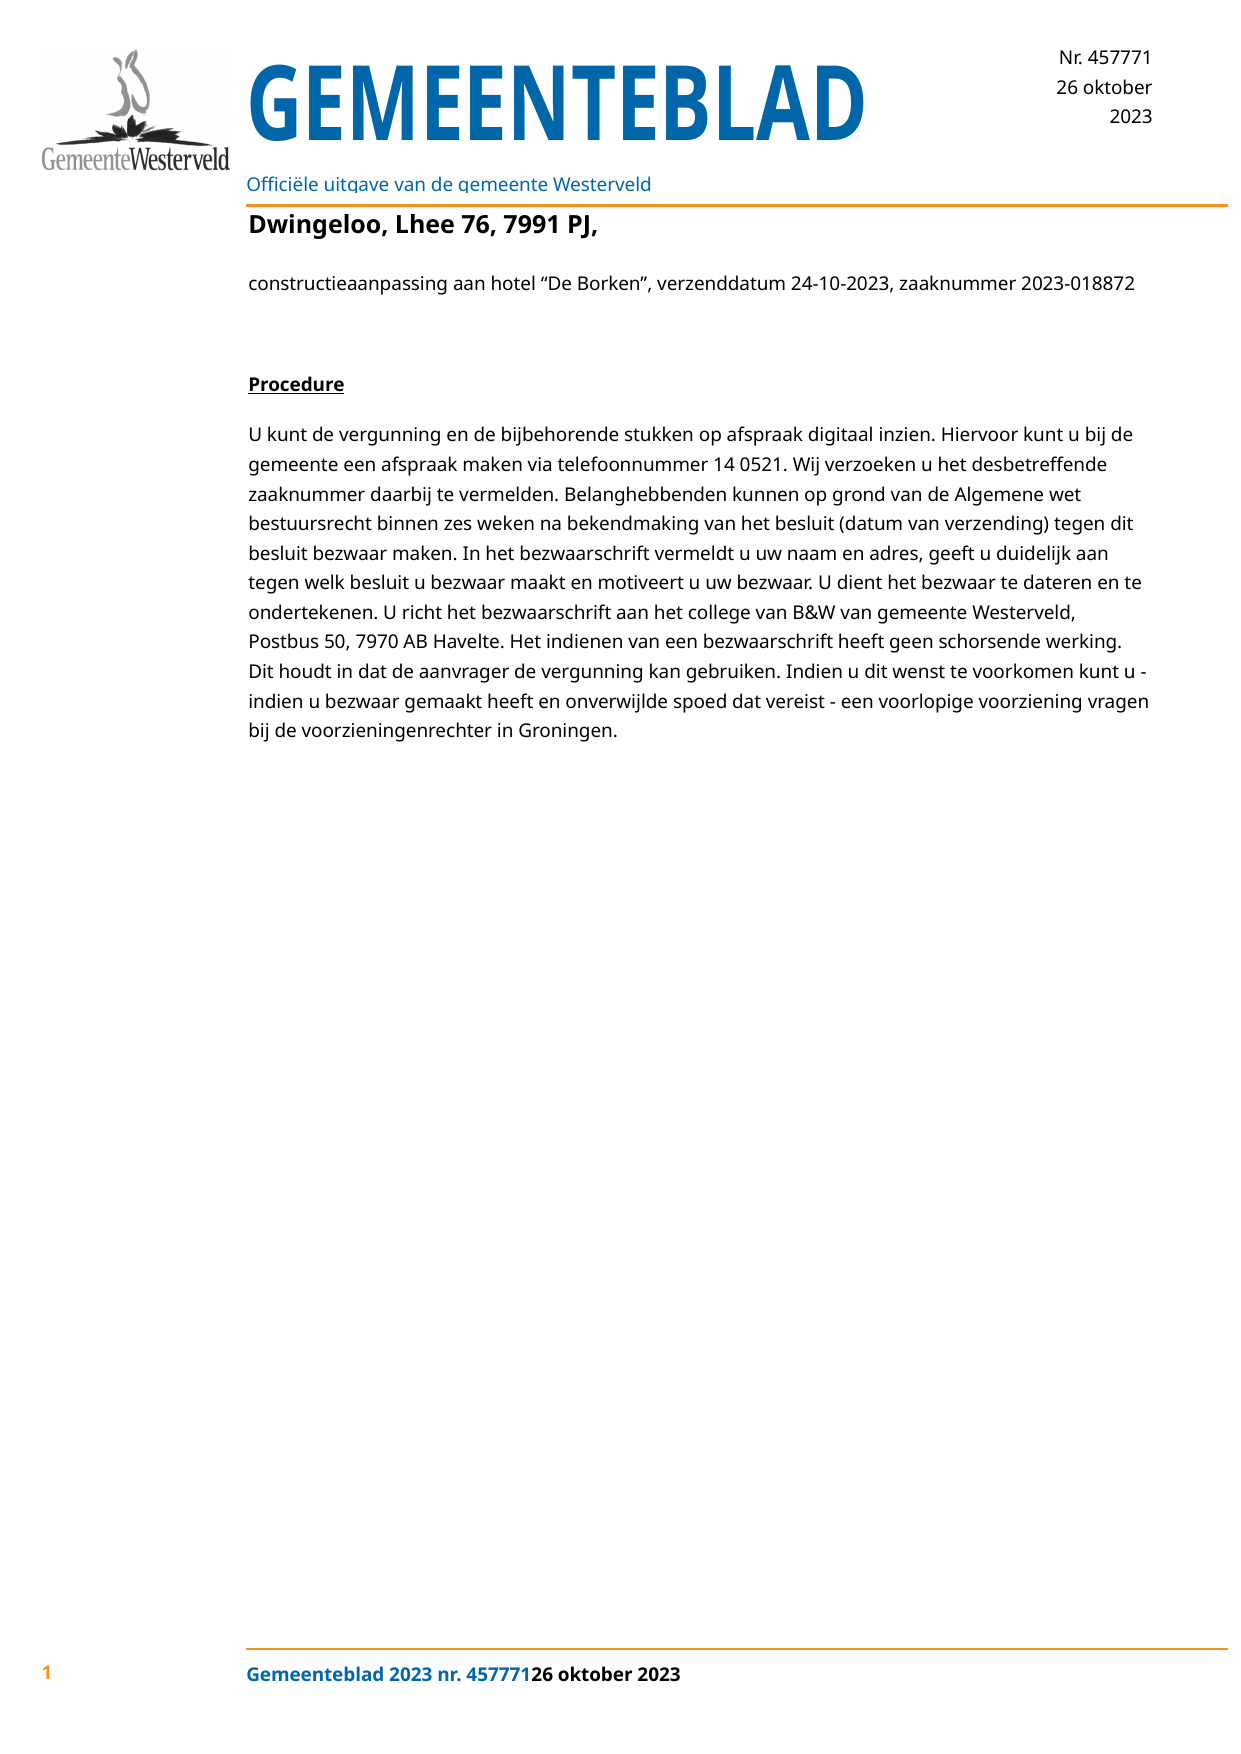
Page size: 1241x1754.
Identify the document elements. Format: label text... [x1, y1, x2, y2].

text U kunt de vergunning en de bijbehorende stukken op afspraak digitaal inzien. Hiervoor kunt u bij de gemeente een afspraak maken via telefoonnummer 14 0521. Wij verzoeken u het desbetreffende zaaknummer daarbij te vermelden. Belanghebbenden kunnen op grond van de Algemene wet bestuursrecht binnen zes weken na bekendmaking van het besluit (datum van verzending) tegen dit besluit bezwaar maken. In het bezwaarschrift vermeldt u uw naam en adres, geeft u duidelijk aan tegen welk besluit u bezwaar maakt en motiveert u uw bezwaar. U dient het bezwaar te dateren en te ondertekenen. U richt het bezwaarschrift aan het college van B&W van gemeente Westerveld, Postbus 50, 7970 AB Havelte. Het indienen van een bezwaarschrift heeft geen schorsende werking. Dit houdt in dat de aanvrager de vergunning kan gebruiken. Indien u dit wenst te voorkomen kunt u - indien u bezwaar gemaakt heeft en onverwijlde spoed dat vereist - een voorlopige voorziening vragen bij de voorzieningenrechter in Groningen. [248, 422, 1152, 743]
text constructieaanpassing aan hotel “De Borken”, verzenddatum 24-10-2023, zaaknummer 2023-018872 [248, 270, 1152, 296]
text Dwingeloo, Lhee 76, 7991 PJ, [248, 207, 1152, 241]
picture [41, 47, 231, 172]
text Procedure [248, 371, 1152, 397]
